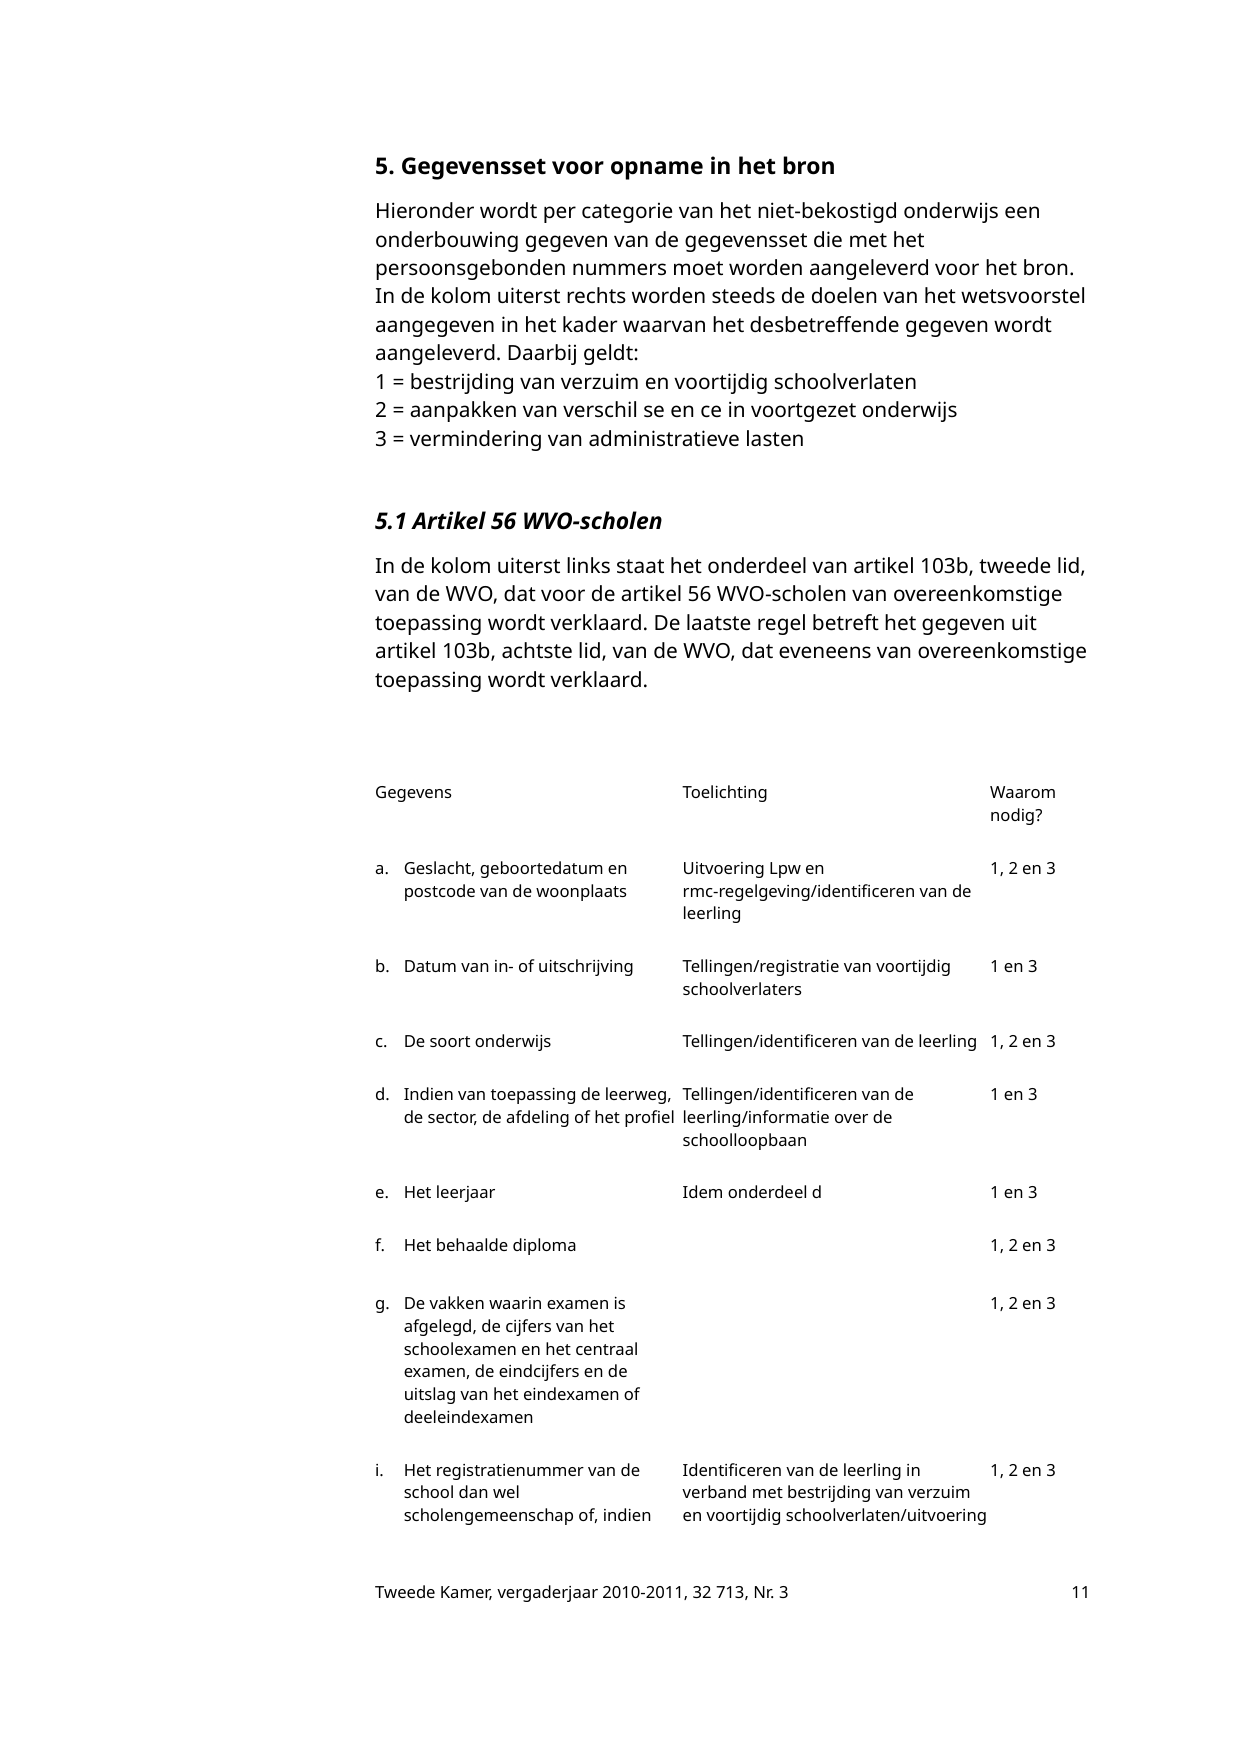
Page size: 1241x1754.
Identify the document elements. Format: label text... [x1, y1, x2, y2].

table_cell 1, 2 en 3 [990, 1292, 1090, 1458]
table_cell 1, 2 en 3 [990, 1030, 1090, 1083]
table_cell f. [375, 1234, 403, 1292]
table_cell 1 en 3 [990, 955, 1090, 1030]
table_cell [683, 1234, 990, 1292]
table_cell Het behaalde diploma [404, 1234, 682, 1292]
table_cell b. [375, 955, 403, 1030]
table_cell 1 en 3 [990, 1083, 1090, 1181]
table_header Gegevens [375, 781, 682, 856]
table_cell 1, 2 en 3 [990, 856, 1090, 954]
table_header Toelichting [683, 781, 990, 856]
table_cell Indien van toepassing de leerweg, de sector, de afdeling of het profiel [404, 1083, 682, 1181]
table_cell Uitvoering Lpw en rmc-regelgeving/identificeren van de leerling [683, 856, 990, 954]
table_cell e. [375, 1181, 403, 1233]
table_cell Tellingen/identificeren van de leerling [683, 1030, 990, 1083]
text 2 = aanpakken van verschil se en ce in voortgezet onderwijs [375, 395, 1090, 424]
subtitle 5.1 Artikel 56 WVO-scholen [375, 505, 1090, 536]
table_cell g. [375, 1292, 403, 1458]
table_cell 1 en 3 [990, 1181, 1090, 1233]
text In de kolom uiterst links staat het onderdeel van artikel 103b, tweede lid, van de WVO, dat voor de artikel 56 WVO-scholen van overeenkomstige toepassing wordt verklaard. De laatste regel betreft het gegeven uit artikel 103b, achtste lid, van de WVO, dat eveneens van overeenkomstige toepassing wordt verklaard. [375, 551, 1090, 693]
table_header Waarom nodig? [990, 781, 1090, 856]
table_cell De soort onderwijs [404, 1030, 682, 1083]
table_cell c. [375, 1030, 403, 1083]
table_cell 1, 2 en 3 [990, 1234, 1090, 1292]
subtitle 5. Gegevensset voor opname in het bron [375, 150, 1090, 181]
table_cell Geslacht, geboortedatum en postcode van de woonplaats [404, 856, 682, 954]
table_cell Tellingen/registratie van voortijdig schoolverlaters [683, 955, 990, 1030]
table_cell d. [375, 1083, 403, 1181]
text Hieronder wordt per categorie van het niet-bekostigd onderwijs een onderbouwing gegeven van de gegevensset die met het persoonsgebonden nummers moet worden aangeleverd voor het bron. In de kolom uiterst rechts worden steeds de doelen van het wetsvoorstel aangegeven in het kader waarvan het desbetreffende gegeven wordt aangeleverd. Daarbij geldt: [375, 196, 1090, 367]
table_cell Het registratienummer van de school dan wel scholengemeenschap of, indien [404, 1458, 682, 1526]
table_cell Identificeren van de leerling in verband met bestrijding van verzuim en voortijdig schoolverlaten/uitvoering [683, 1458, 990, 1526]
text 3 = vermindering van administratieve lasten [375, 424, 1090, 452]
table_cell Het leerjaar [404, 1181, 682, 1233]
table_cell 1, 2 en 3 [990, 1458, 1090, 1526]
table_cell [683, 1292, 990, 1458]
table_cell i. [375, 1458, 403, 1526]
table_cell De vakken waarin examen is afgelegd, de cijfers van het schoolexamen en het centraal examen, de eindcijfers en de uitslag van het eindexamen of deeleindexamen [404, 1292, 682, 1458]
text 1 = bestrijding van verzuim en voortijdig schoolverlaten [375, 367, 1090, 395]
table_cell Tellingen/identificeren van de leerling/informatie over de schoolloopbaan [683, 1083, 990, 1181]
table_cell Idem onderdeel d [683, 1181, 990, 1233]
table_cell Datum van in- of uitschrijving [404, 955, 682, 1030]
table_cell a. [375, 856, 403, 954]
